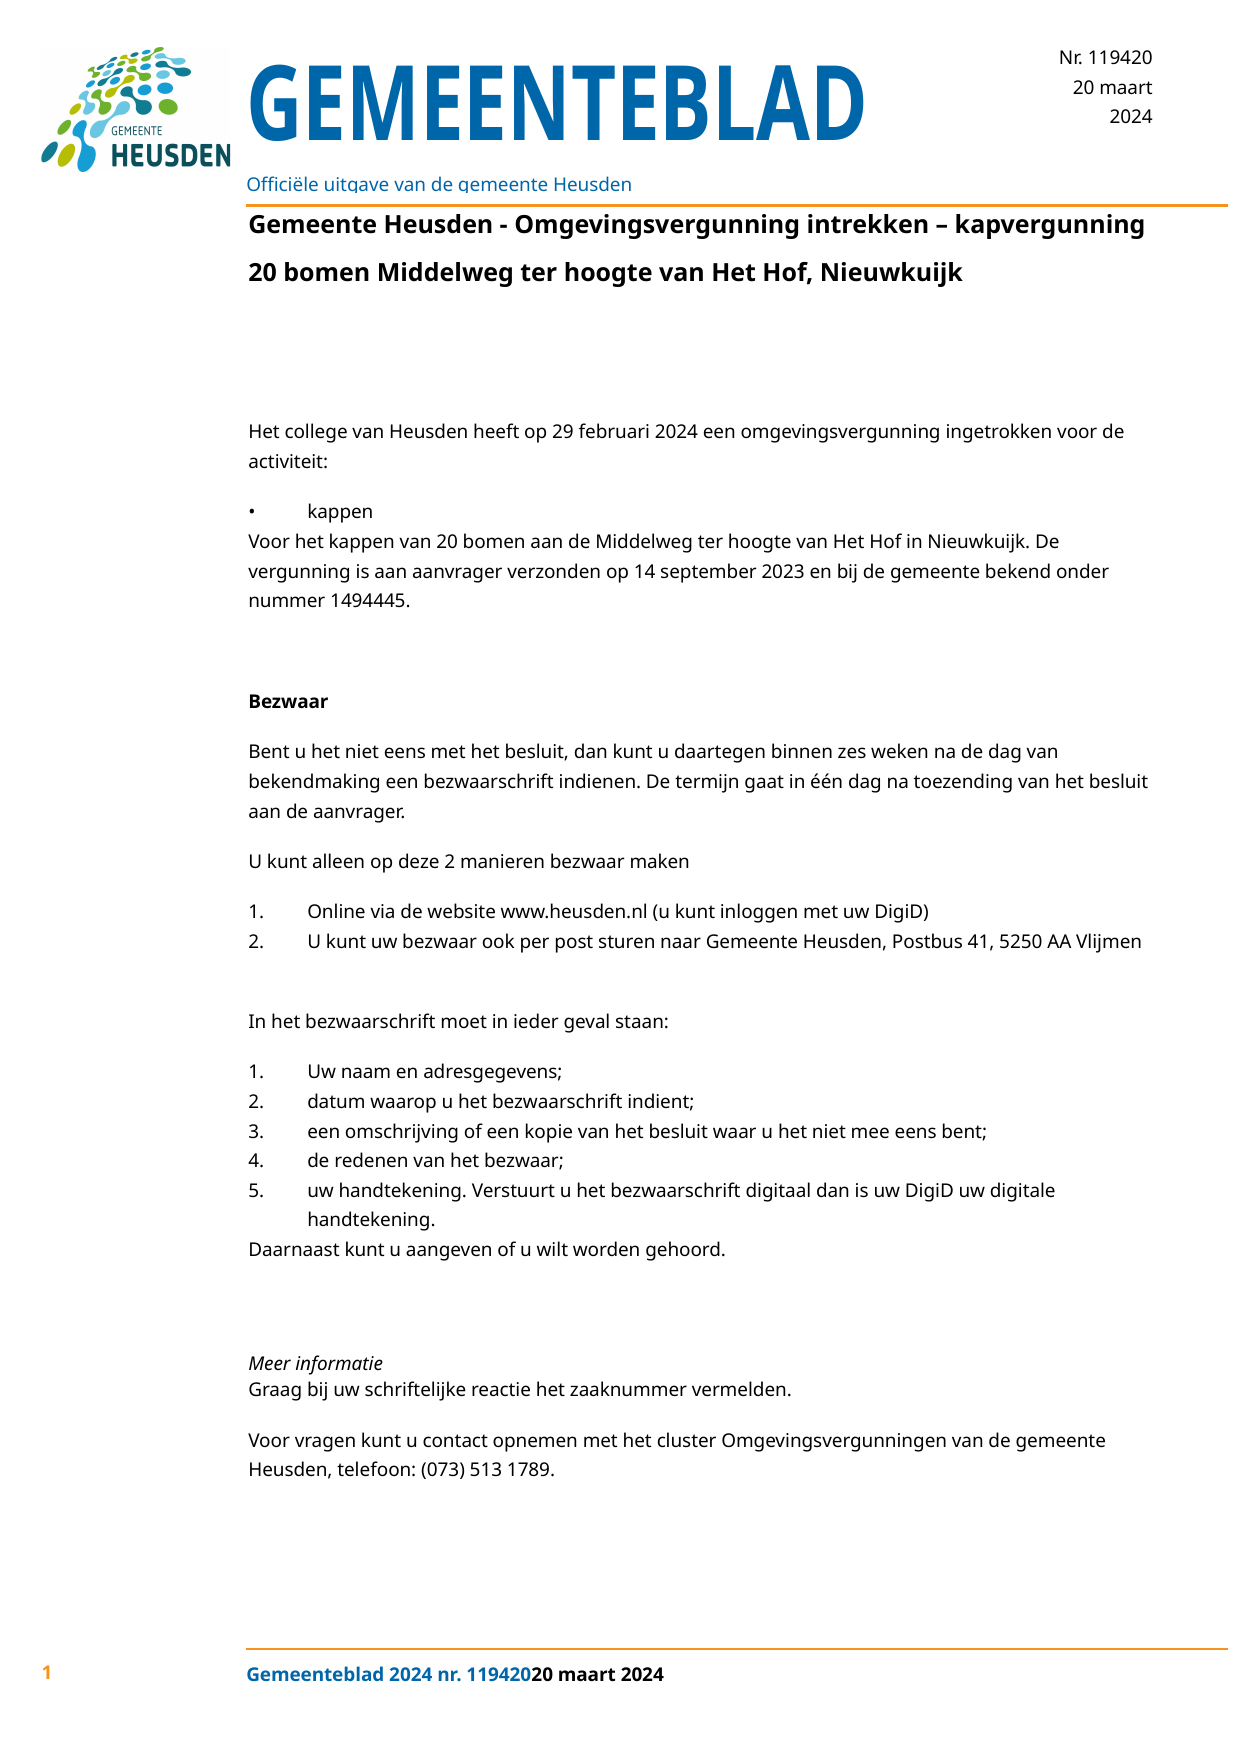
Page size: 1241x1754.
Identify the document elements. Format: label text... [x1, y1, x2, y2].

text In het bezwaarschrift moet in ieder geval staan: [248, 1008, 1152, 1034]
list kappen [248, 499, 1152, 524]
text Voor vragen kunt u contact opnemen met het cluster Omgevingsvergunningen van de gemeente Heusden, telefoon: (073) 513 1789. [248, 1427, 1152, 1482]
picture [41, 47, 231, 172]
list U kunt uw bezwaar ook per post sturen naar Gemeente Heusden, Postbus 41, 5250 AA Vlijmen [248, 928, 1152, 954]
list uw handtekening. Verstuurt u het bezwaarschrift digitaal dan is uw DigiD uw digitale handtekening. [248, 1177, 1152, 1232]
text Gemeente Heusden - Omgevingsvergunning intrekken – kapvergunning 20 bomen Middelweg ter hoogte van Het Hof, Nieuwkuijk [248, 207, 1152, 288]
list datum waarop u het bezwaarschrift indient; [248, 1088, 1152, 1114]
list Online via de website www.heusden.nl (u kunt inloggen met uw DigiD) [248, 899, 1152, 924]
list Uw naam en adresgegevens; [248, 1059, 1152, 1084]
text Daarnaast kunt u aangeven of u wilt worden gehoord. [248, 1236, 1152, 1262]
text Bezwaar [248, 688, 1152, 714]
text Bent u het niet eens met het besluit, dan kunt u daartegen binnen zes weken na de dag van bekendmaking een bezwaarschrift indienen. De termijn gaat in één dag na toezending van het besluit aan de aanvrager. [248, 739, 1152, 824]
text Voor het kappen van 20 bomen aan de Middelweg ter hoogte van Het Hof in Nieuwkuijk. De vergunning is aan aanvrager verzonden op 14 september 2023 en bij de gemeente bekend onder nummer 1494445. [248, 528, 1152, 613]
text Graag bij uw schriftelijke reactie het zaaknummer vermelden. [248, 1376, 1152, 1402]
list een omschrijving of een kopie van het besluit waar u het niet mee eens bent; [248, 1118, 1152, 1144]
list de redenen van het bezwaar; [248, 1147, 1152, 1173]
text U kunt alleen op deze 2 manieren bezwaar maken [248, 848, 1152, 874]
text Meer informatie [248, 1351, 1152, 1376]
text Het college van Heusden heeft op 29 februari 2024 een omgevingsvergunning ingetrokken voor de activiteit: [248, 419, 1152, 474]
